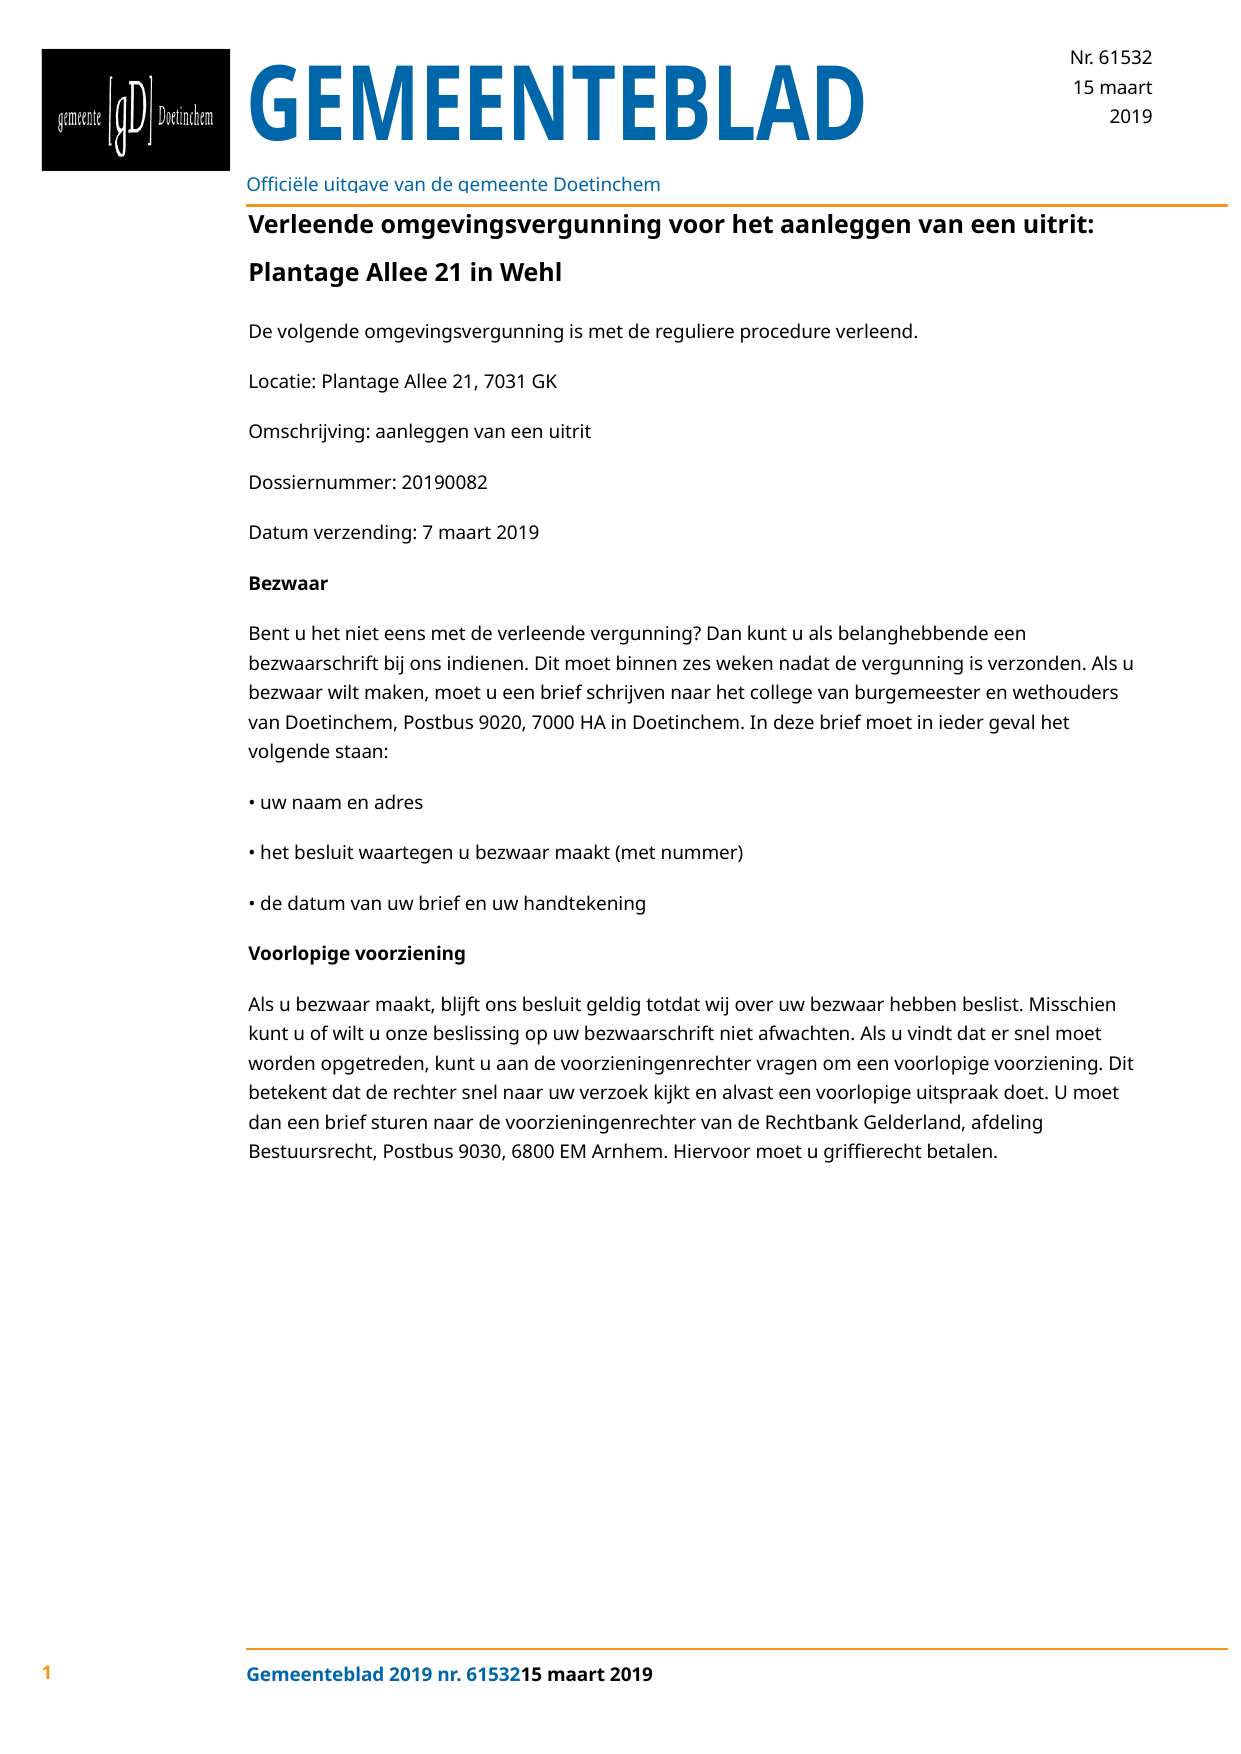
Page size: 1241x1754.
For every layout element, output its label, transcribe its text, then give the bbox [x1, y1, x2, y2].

text • het besluit waartegen u bezwaar maakt (met nummer) [248, 839, 1152, 865]
text • uw naam en adres [248, 789, 1152, 815]
text Locatie: Plantage Allee 21, 7031 GK [248, 368, 1152, 394]
text De volgende omgevingsvergunning is met de reguliere procedure verleend. [248, 318, 1152, 344]
picture [41, 47, 231, 172]
text Voorlopige voorziening [248, 940, 1152, 966]
text Bezwaar [248, 570, 1152, 596]
text Als u bezwaar maakt, blijft ons besluit geldig totdat wij over uw bezwaar hebben beslist. Misschien kunt u of wilt u onze beslissing op uw bezwaarschrift niet afwachten. Als u vindt dat er snel moet worden opgetreden, kunt u aan de voorzieningenrechter vragen om een voorlopige voorziening. Dit betekent dat de rechter snel naar uw verzoek kijkt en alvast een voorlopige uitspraak doet. U moet dan een brief sturen naar de voorzieningenrechter van de Rechtbank Gelderland, afdeling Bestuursrecht, Postbus 9030, 6800 EM Arnhem. Hiervoor moet u griffierecht betalen. [248, 991, 1152, 1164]
text Verleende omgevingsvergunning voor het aanleggen van een uitrit: Plantage Allee 21 in Wehl [248, 207, 1152, 288]
text Bent u het niet eens met de verleende vergunning? Dan kunt u als belanghebbende een bezwaarschrift bij ons indienen. Dit moet binnen zes weken nadat de vergunning is verzonden. Als u bezwaar wilt maken, moet u een brief schrijven naar het college van burgemeester en wethouders van Doetinchem, Postbus 9020, 7000 HA in Doetinchem. In deze brief moet in ieder geval het volgende staan: [248, 620, 1152, 764]
text Datum verzending: 7 maart 2019 [248, 519, 1152, 545]
text • de datum van uw brief en uw handtekening [248, 890, 1152, 916]
text Dossiernummer: 20190082 [248, 469, 1152, 495]
text Omschrijving: aanleggen van een uitrit [248, 419, 1152, 444]
